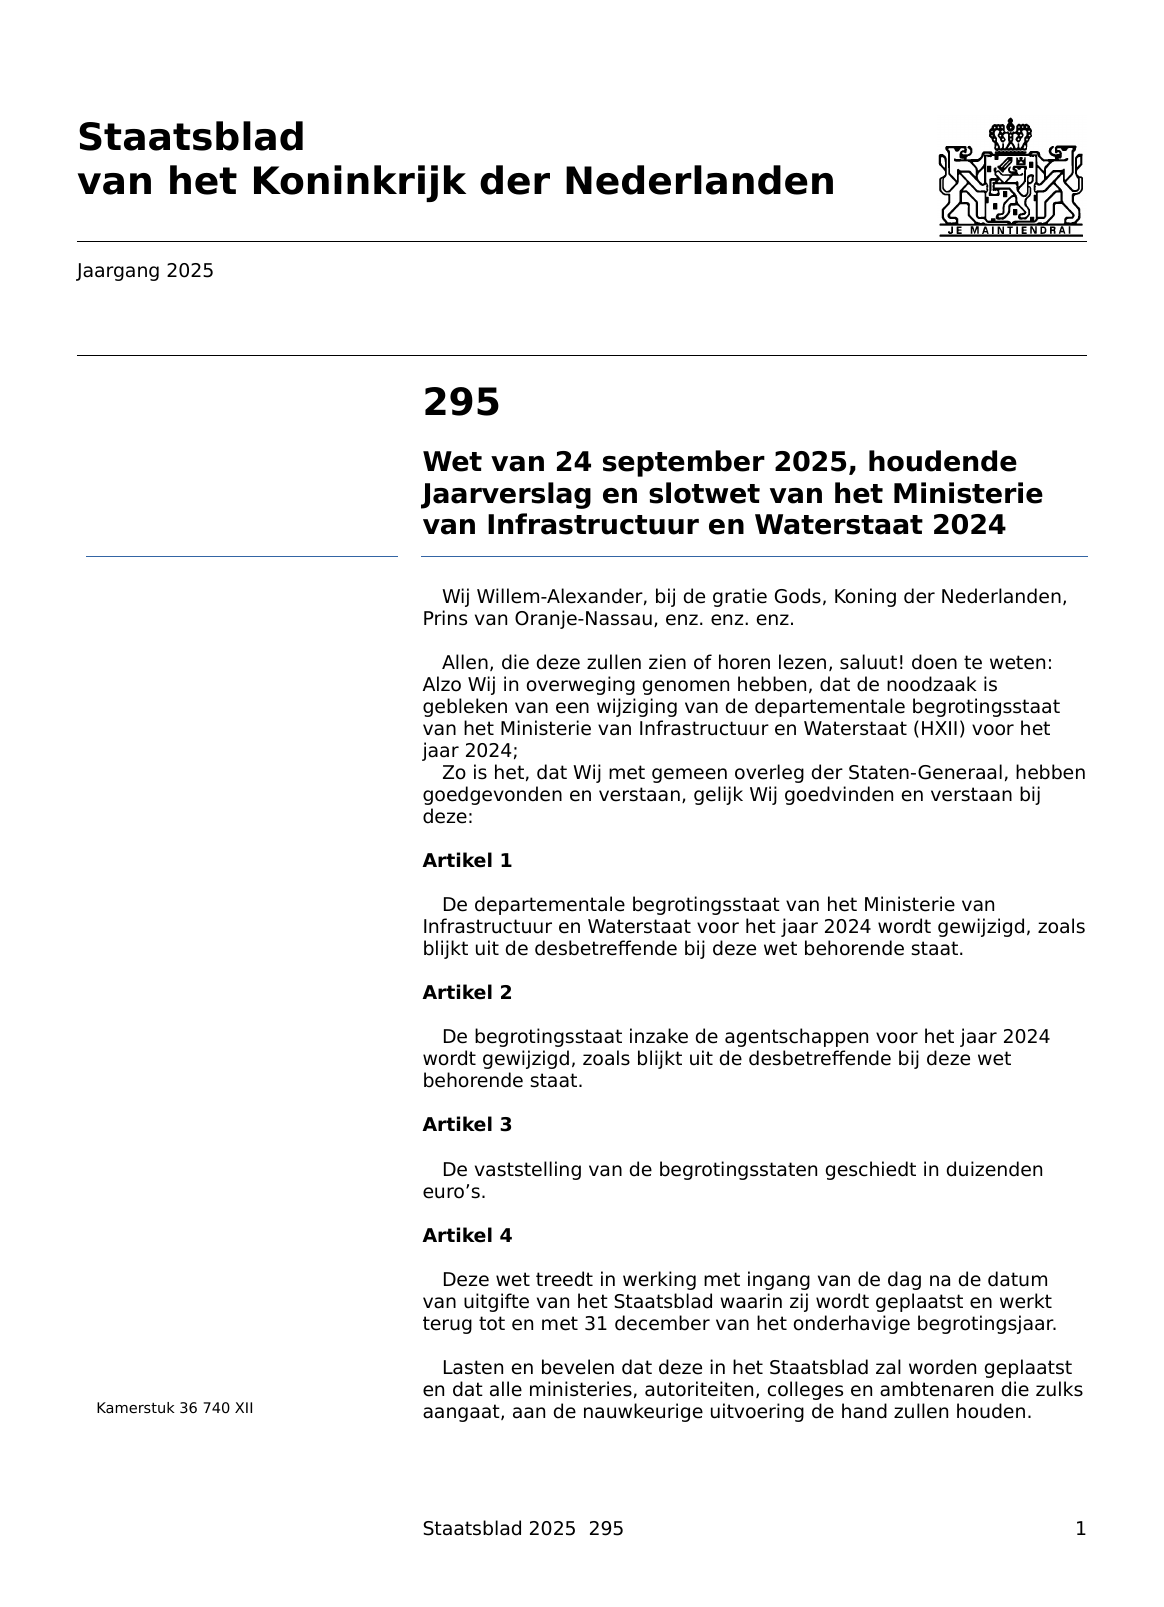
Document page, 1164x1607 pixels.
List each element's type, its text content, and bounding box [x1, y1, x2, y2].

text De begrotingsstaat inzake de agentschappen voor het jaar 2024 wordt gewijzigd, zoals blijkt uit de desbetreffende bij deze wet behorende staat. [422, 1026, 1087, 1092]
text Lasten en bevelen dat deze in het Staatsblad zal worden geplaatst en dat alle ministeries, autoriteiten, colleges en ambtenaren die zulks aangaat, aan de nauwkeurige uitvoering de hand zullen houden. [422, 1357, 1087, 1423]
text Zo is het, dat Wij met gemeen overleg der Staten-Generaal, hebben goedgevonden en verstaan, gelijk Wij goedvinden en verstaan bij deze: [422, 762, 1087, 828]
text Allen, die deze zullen zien of horen lezen, saluut! doen te weten: Alzo Wij in overweging genomen hebben, dat de noodzaak is gebleken van een wijziging van de departementale begrotingsstaat van het Ministerie van Infrastructuur en Waterstaat (HXII) voor het jaar 2024; [422, 652, 1087, 762]
subtitle Artikel 1 [422, 850, 1087, 872]
subtitle Artikel 4 [422, 1225, 1087, 1247]
subtitle Artikel 2 [422, 982, 1087, 1004]
text Wij Willem-Alexander, bij de gratie Gods, Koning der Nederlanden, Prins van Oranje-Nassau, enz. enz. enz. [422, 586, 1087, 629]
subtitle Artikel 3 [422, 1114, 1087, 1136]
table_header [886, 100, 1087, 241]
table_cell Jaargang 2025 [77, 242, 1087, 355]
text Wet van 24 september 2025, houdende Jaarverslag en slotwet van het Ministerie van Infrastructuur en Waterstaat 2024 [422, 447, 1087, 541]
text De departementale begrotingsstaat van het Ministerie van Infrastructuur en Waterstaat voor het jaar 2024 wordt gewijzigd, zoals blijkt uit de desbetreffende bij deze wet behorende staat. [422, 894, 1087, 960]
subtitle 295 [422, 381, 1087, 424]
table_header Staatsblad van het Koninkrijk der Nederlanden [77, 100, 886, 241]
picture [936, 115, 1087, 240]
text Kamerstuk 36 740 XII [77, 1400, 396, 1417]
text Deze wet treedt in werking met ingang van de dag na de datum van uitgifte van het Staatsblad waarin zij wordt geplaatst en werkt terug tot en met 31 december van het onderhavige begrotingsjaar. [422, 1269, 1087, 1335]
text De vaststelling van de begrotingsstaten geschiedt in duizenden euro’s. [422, 1158, 1087, 1202]
